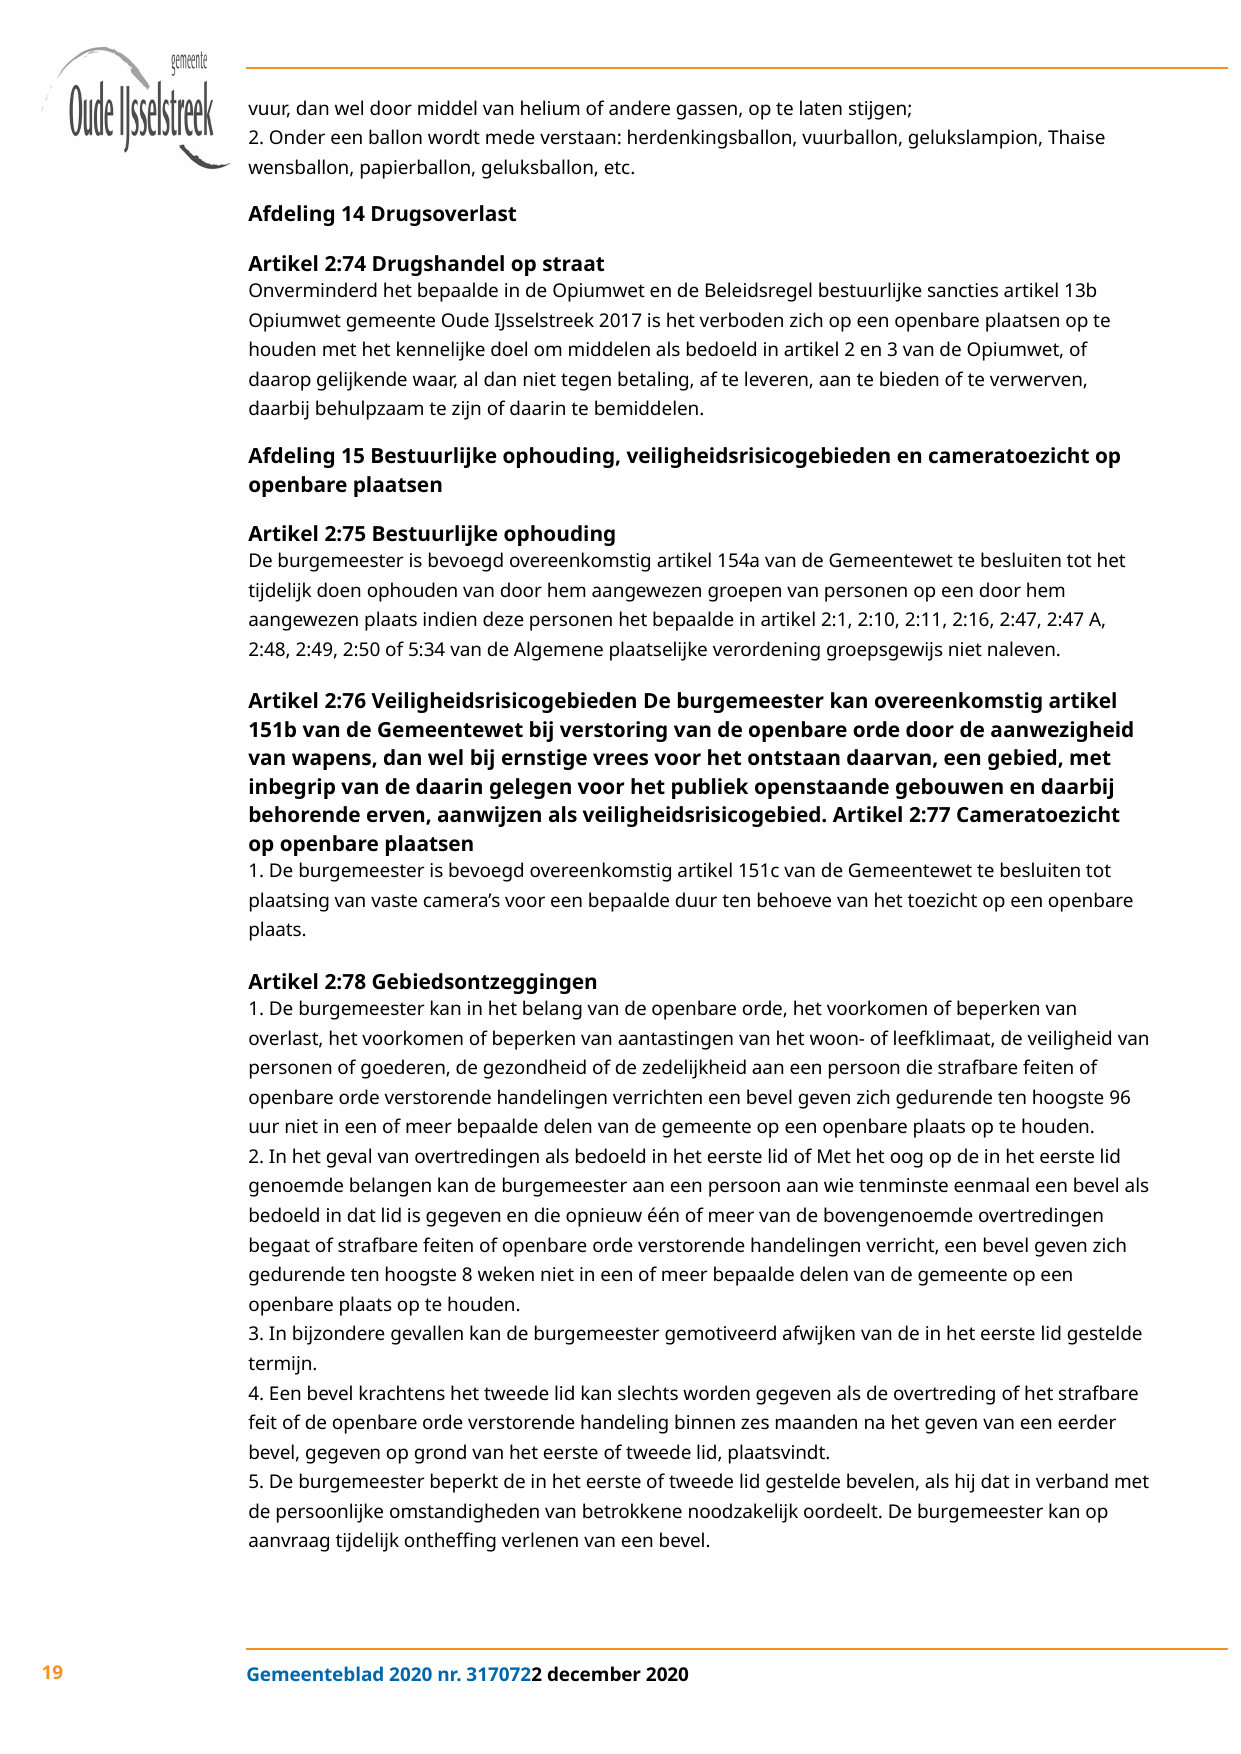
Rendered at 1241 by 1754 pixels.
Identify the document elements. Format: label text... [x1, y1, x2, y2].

text De burgemeester is bevoegd overeenkomstig artikel 154a van de Gemeentewet te besluiten tot het tijdelijk doen ophouden van door hem aangewezen groepen van personen op een door hem aangewezen plaats indien deze personen het bepaalde in artikel 2:1, 2:10, 2:11, 2:16, 2:47, 2:47 A, 2:48, 2:49, 2:50 of 5:34 van de Algemene plaatselijke verordening groepsgewijs niet naleven. [248, 547, 1152, 662]
text 4. Een bevel krachtens het tweede lid kan slechts worden gegeven als de overtreding of het strafbare feit of de openbare orde verstorende handeling binnen zes maanden na het geven van een eerder bevel, gegeven op grond van het eerste of tweede lid, plaatsvindt. [248, 1380, 1152, 1465]
text 2. In het geval van overtredingen als bedoeld in het eerste lid of Met het oog op de in het eerste lid genoemde belangen kan de burgemeester aan een persoon aan wie tenminste eenmaal een bevel als bedoeld in dat lid is gegeven en die opnieuw één of meer van de bovengenoemde overtredingen begaat of strafbare feiten of openbare orde verstorende handelingen verricht, een bevel geven zich gedurende ten hoogste 8 weken niet in een of meer bepaalde delen van de gemeente op een openbare plaats op te houden. [248, 1143, 1152, 1317]
text 1. De burgemeester kan in het belang van de openbare orde, het voorkomen of beperken van overlast, het voorkomen of beperken van aantastingen van het woon- of leefklimaat, de veiligheid van personen of goederen, de gezondheid of de zedelijkheid aan een persoon die strafbare feiten of openbare orde verstorende handelingen verrichten een bevel geven zich gedurende ten hoogste 96 uur niet in een of meer bepaalde delen van de gemeente op een openbare plaats op te houden. [248, 995, 1152, 1139]
picture [41, 47, 231, 172]
text Artikel 2:76 Veiligheidsrisicogebieden De burgemeester kan overeenkomstig artikel 151b van de Gemeentewet bij verstoring van de openbare orde door de aanwezigheid van wapens, dan wel bij ernstige vrees voor het ontstaan daarvan, een gebied, met inbegrip van de daarin gelegen voor het publiek openstaande gebouwen en daarbij behorende erven, aanwijzen als veiligheidsrisicogebied. Artikel 2:77 Cameratoezicht op openbare plaatsen [248, 687, 1152, 857]
text 2. Onder een ballon wordt mede verstaan: herdenkingsballon, vuurballon, gelukslampion, Thaise wensballon, papierballon, geluksballon, etc. [248, 124, 1152, 180]
text 3. In bijzondere gevallen kan de burgemeester gemotiveerd afwijken van de in het eerste lid gestelde termijn. [248, 1321, 1152, 1376]
text Onverminderd het bepaalde in de Opiumwet en de Beleidsregel bestuurlijke sancties artikel 13b Opiumwet gemeente Oude IJsselstreek 2017 is het verboden zich op een openbare plaatsen op te houden met het kennelijke doel om middelen als bedoeld in artikel 2 en 3 van de Opiumwet, of daarop gelijkende waar, al dan niet tegen betaling, af te leveren, aan te bieden of te verwerven, daarbij behulpzaam te zijn of daarin te bemiddelen. [248, 277, 1152, 421]
text Artikel 2:74 Drugshandel op straat [248, 249, 1152, 277]
text Artikel 2:78 Gebiedsontzeggingen [248, 967, 1152, 995]
text Artikel 2:75 Bestuurlijke ophouding [248, 519, 1152, 547]
text Afdeling 15 Bestuurlijke ophouding, veiligheidsrisicogebieden en cameratoezicht op openbare plaatsen [248, 441, 1152, 498]
text Afdeling 14 Drugsoverlast [248, 199, 1152, 228]
text 1. De burgemeester is bevoegd overeenkomstig artikel 151c van de Gemeentewet te besluiten tot plaatsing van vaste camera’s voor een bepaalde duur ten behoeve van het toezicht op een openbare plaats. [248, 857, 1152, 942]
text 5. De burgemeester beperkt de in het eerste of tweede lid gestelde bevelen, als hij dat in verband met de persoonlijke omstandigheden van betrokkene noodzakelijk oordeelt. De burgemeester kan op aanvraag tijdelijk ontheffing verlenen van een bevel. [248, 1468, 1152, 1553]
text vuur, dan wel door middel van helium of andere gassen, op te laten stijgen; [248, 95, 1152, 121]
